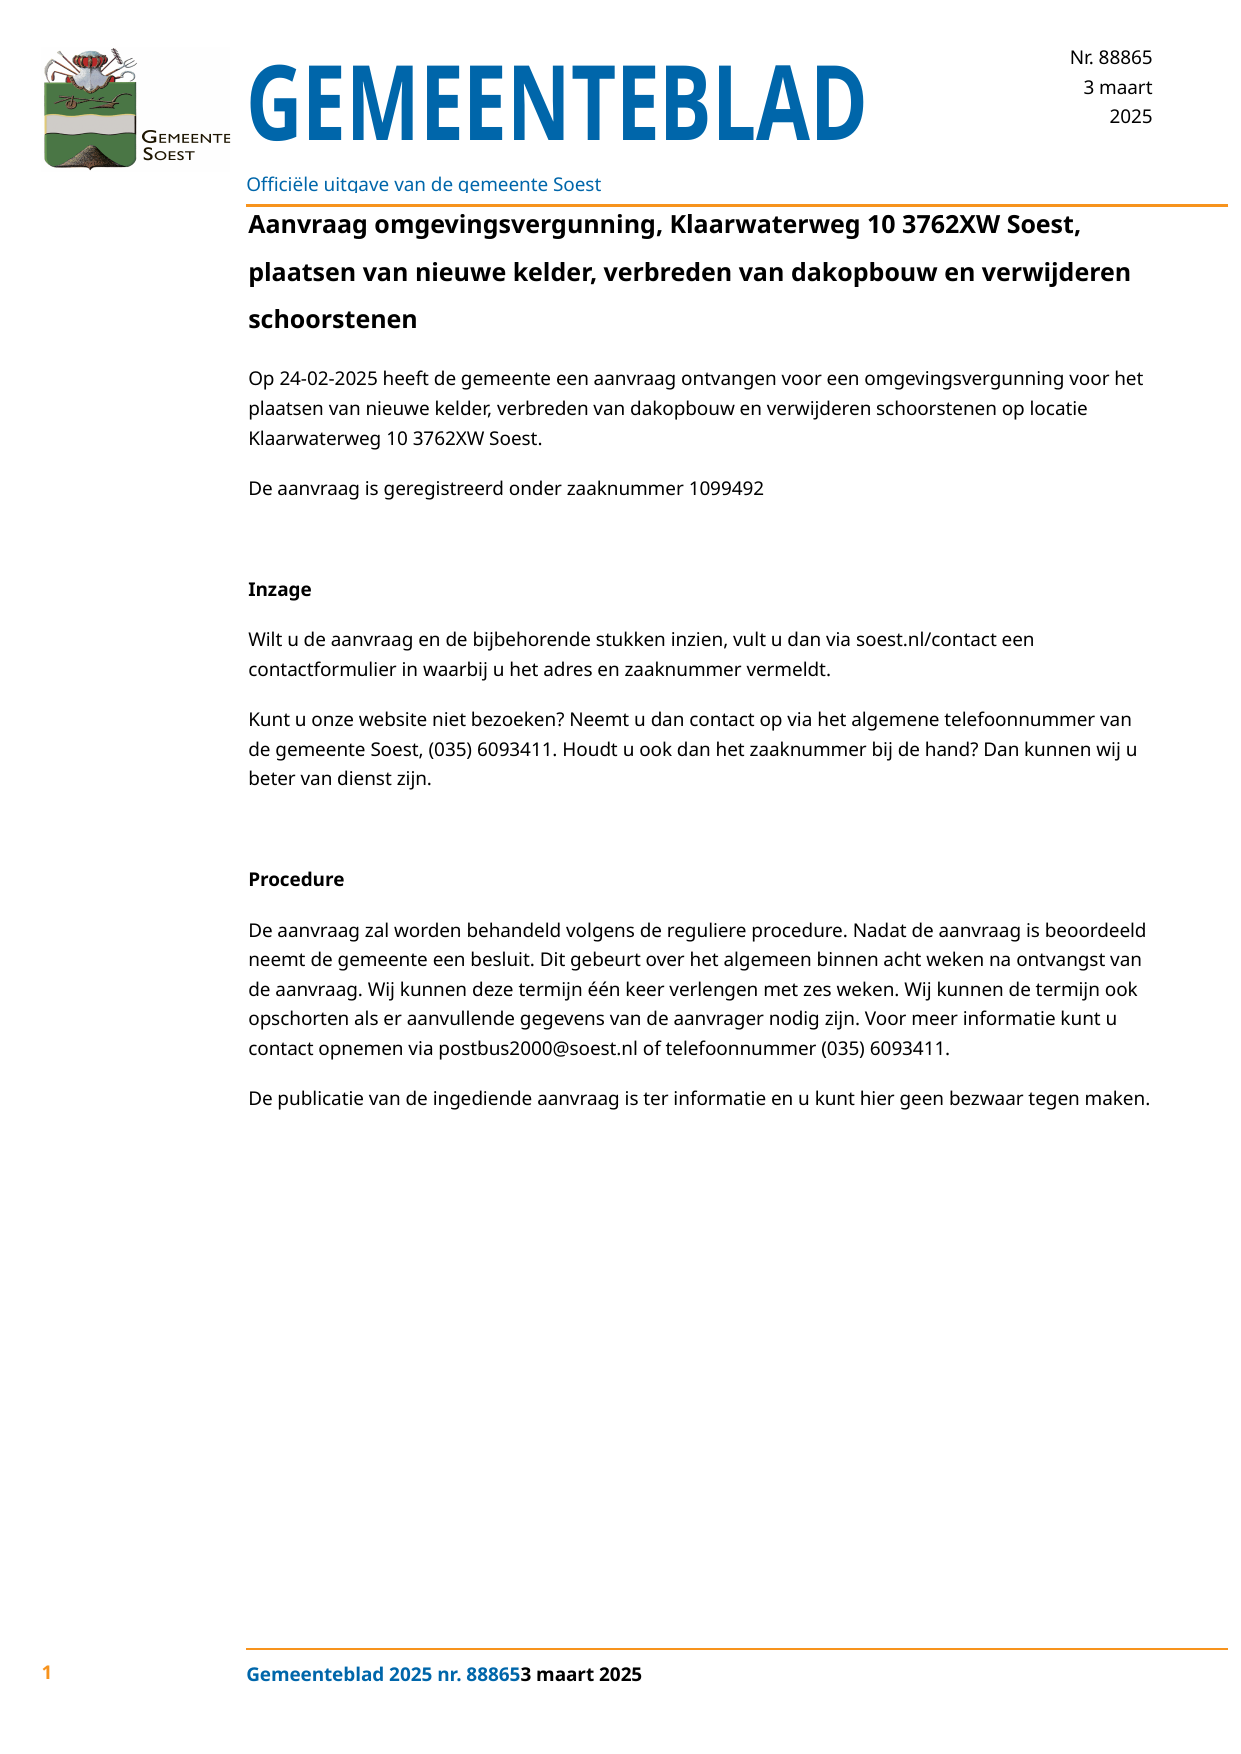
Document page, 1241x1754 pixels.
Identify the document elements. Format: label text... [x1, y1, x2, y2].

text Inzage [248, 576, 1152, 602]
text Kunt u onze website niet bezoeken? Neemt u dan contact op via het algemene telefoonnummer van de gemeente Soest, (035) 6093411. Houdt u ook dan het zaaknummer bij de hand? Dan kunnen wij u beter van dienst zijn. [248, 706, 1152, 791]
text Op 24-02-2025 heeft de gemeente een aanvraag ontvangen voor een omgevingsvergunning voor het plaatsen van nieuwe kelder, verbreden van dakopbouw en verwijderen schoorstenen op locatie Klaarwaterweg 10 3762XW Soest. [248, 366, 1152, 450]
picture [41, 47, 231, 172]
text Wilt u de aanvraag en de bijbehorende stukken inzien, vult u dan via soest.nl/contact een contactformulier in waarbij u het adres en zaaknummer vermeldt. [248, 626, 1152, 682]
text De publicatie van de ingediende aanvraag is ter informatie en u kunt hier geen bezwaar tegen maken. [248, 1086, 1152, 1111]
text De aanvraag zal worden behandeld volgens de reguliere procedure. Nadat de aanvraag is beoordeeld neemt de gemeente een besluit. Dit gebeurt over het algemeen binnen acht weken na ontvangst van de aanvraag. Wij kunnen deze termijn één keer verlengen met zes weken. Wij kunnen de termijn ook opschorten als er aanvullende gegevens van de aanvrager nodig zijn. Voor meer informatie kunt u contact opnemen via postbus2000@soest.nl of telefoonnummer (035) 6093411. [248, 917, 1152, 1061]
text De aanvraag is geregistreerd onder zaaknummer 1099492 [248, 475, 1152, 501]
text Procedure [248, 866, 1152, 892]
text Aanvraag omgevingsvergunning, Klaarwaterweg 10 3762XW Soest, plaatsen van nieuwe kelder, verbreden van dakopbouw en verwijderen schoorstenen [248, 207, 1152, 336]
